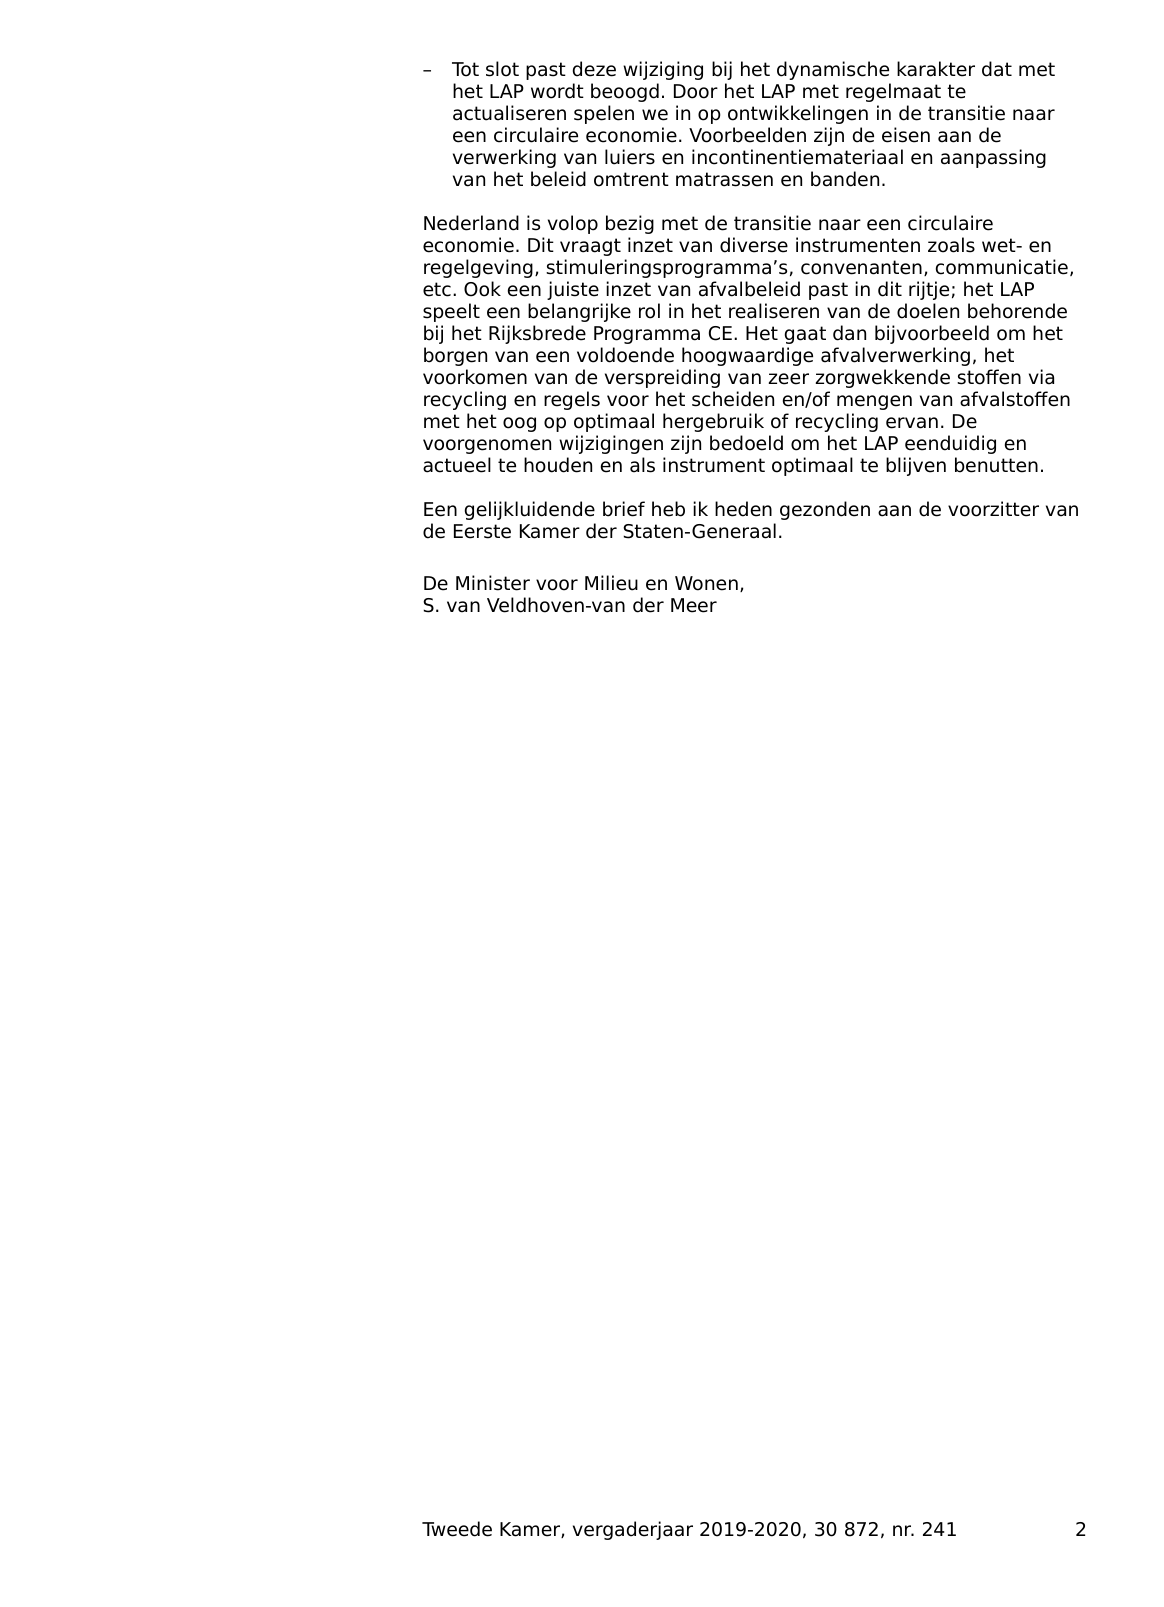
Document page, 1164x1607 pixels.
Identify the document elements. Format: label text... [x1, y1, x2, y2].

text – Tot slot past deze wijziging bij het dynamische karakter dat met het LAP wordt beoogd. Door het LAP met regelmaat te actualiseren spelen we in op ontwikkelingen in de transitie naar een circulaire economie. Voorbeelden zijn de eisen aan de verwerking van luiers en incontinentiemateriaal en aanpassing van het beleid omtrent matrassen en banden. [422, 59, 1087, 191]
text De Minister voor Milieu en Wonen, S. van Veldhoven-van der Meer [422, 573, 1087, 617]
text Een gelijkluidende brief heb ik heden gezonden aan de voorzitter van de Eerste Kamer der Staten-Generaal. [422, 499, 1087, 543]
text Nederland is volop bezig met de transitie naar een circulaire economie. Dit vraagt inzet van diverse instrumenten zoals wet- en regelgeving, stimuleringsprogramma’s, convenanten, communicatie, etc. Ook een juiste inzet van afvalbeleid past in dit rijtje; het LAP speelt een belangrijke rol in het realiseren van de doelen behorende bij het Rijksbrede Programma CE. Het gaat dan bijvoorbeeld om het borgen van een voldoende hoogwaardige afvalverwerking, het voorkomen van de verspreiding van zeer zorgwekkende stoffen via recycling en regels voor het scheiden en/of mengen van afvalstoffen met het oog op optimaal hergebruik of recycling ervan. De voorgenomen wijzigingen zijn bedoeld om het LAP eenduidig en actueel te houden en als instrument optimaal te blijven benutten. [422, 213, 1087, 477]
